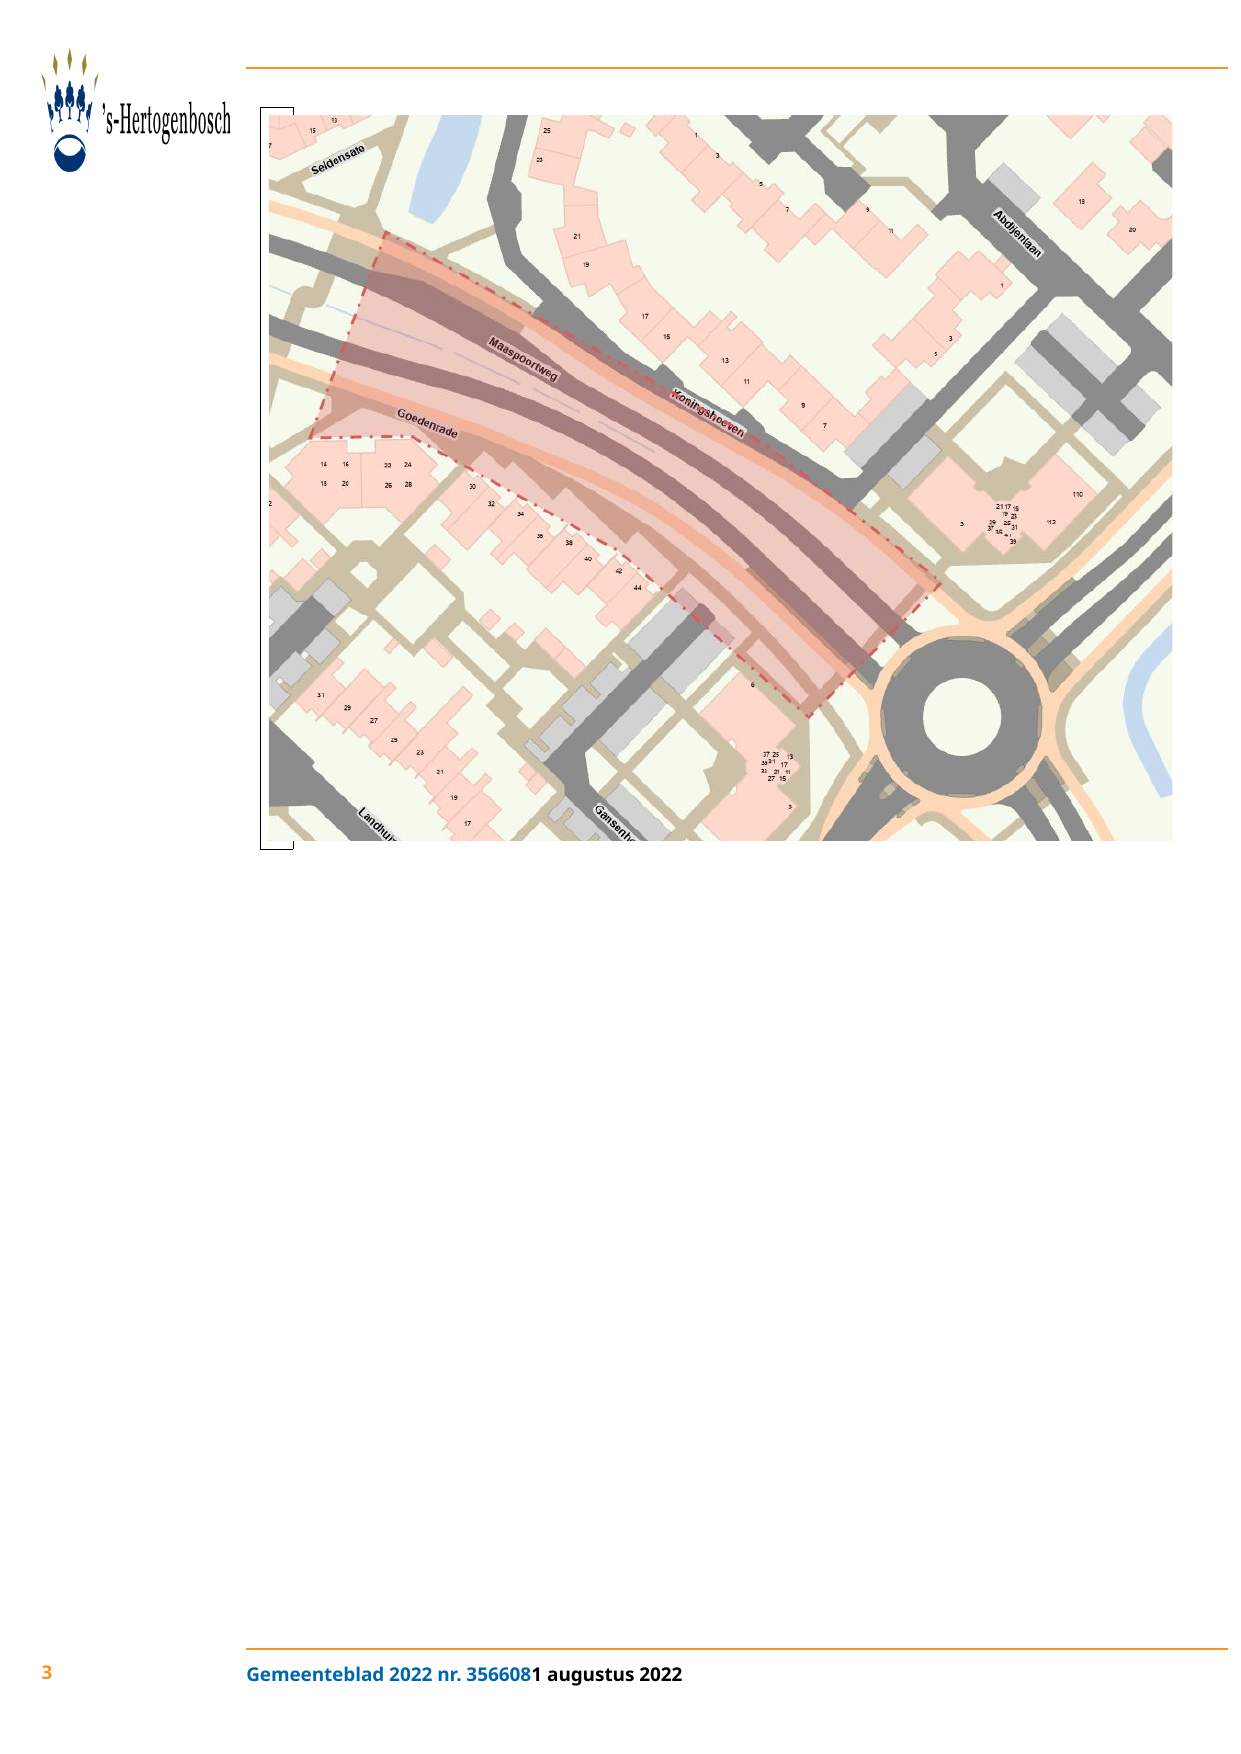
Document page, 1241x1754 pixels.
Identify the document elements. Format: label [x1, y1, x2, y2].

picture [41, 47, 231, 172]
picture [268, 115, 1173, 841]
